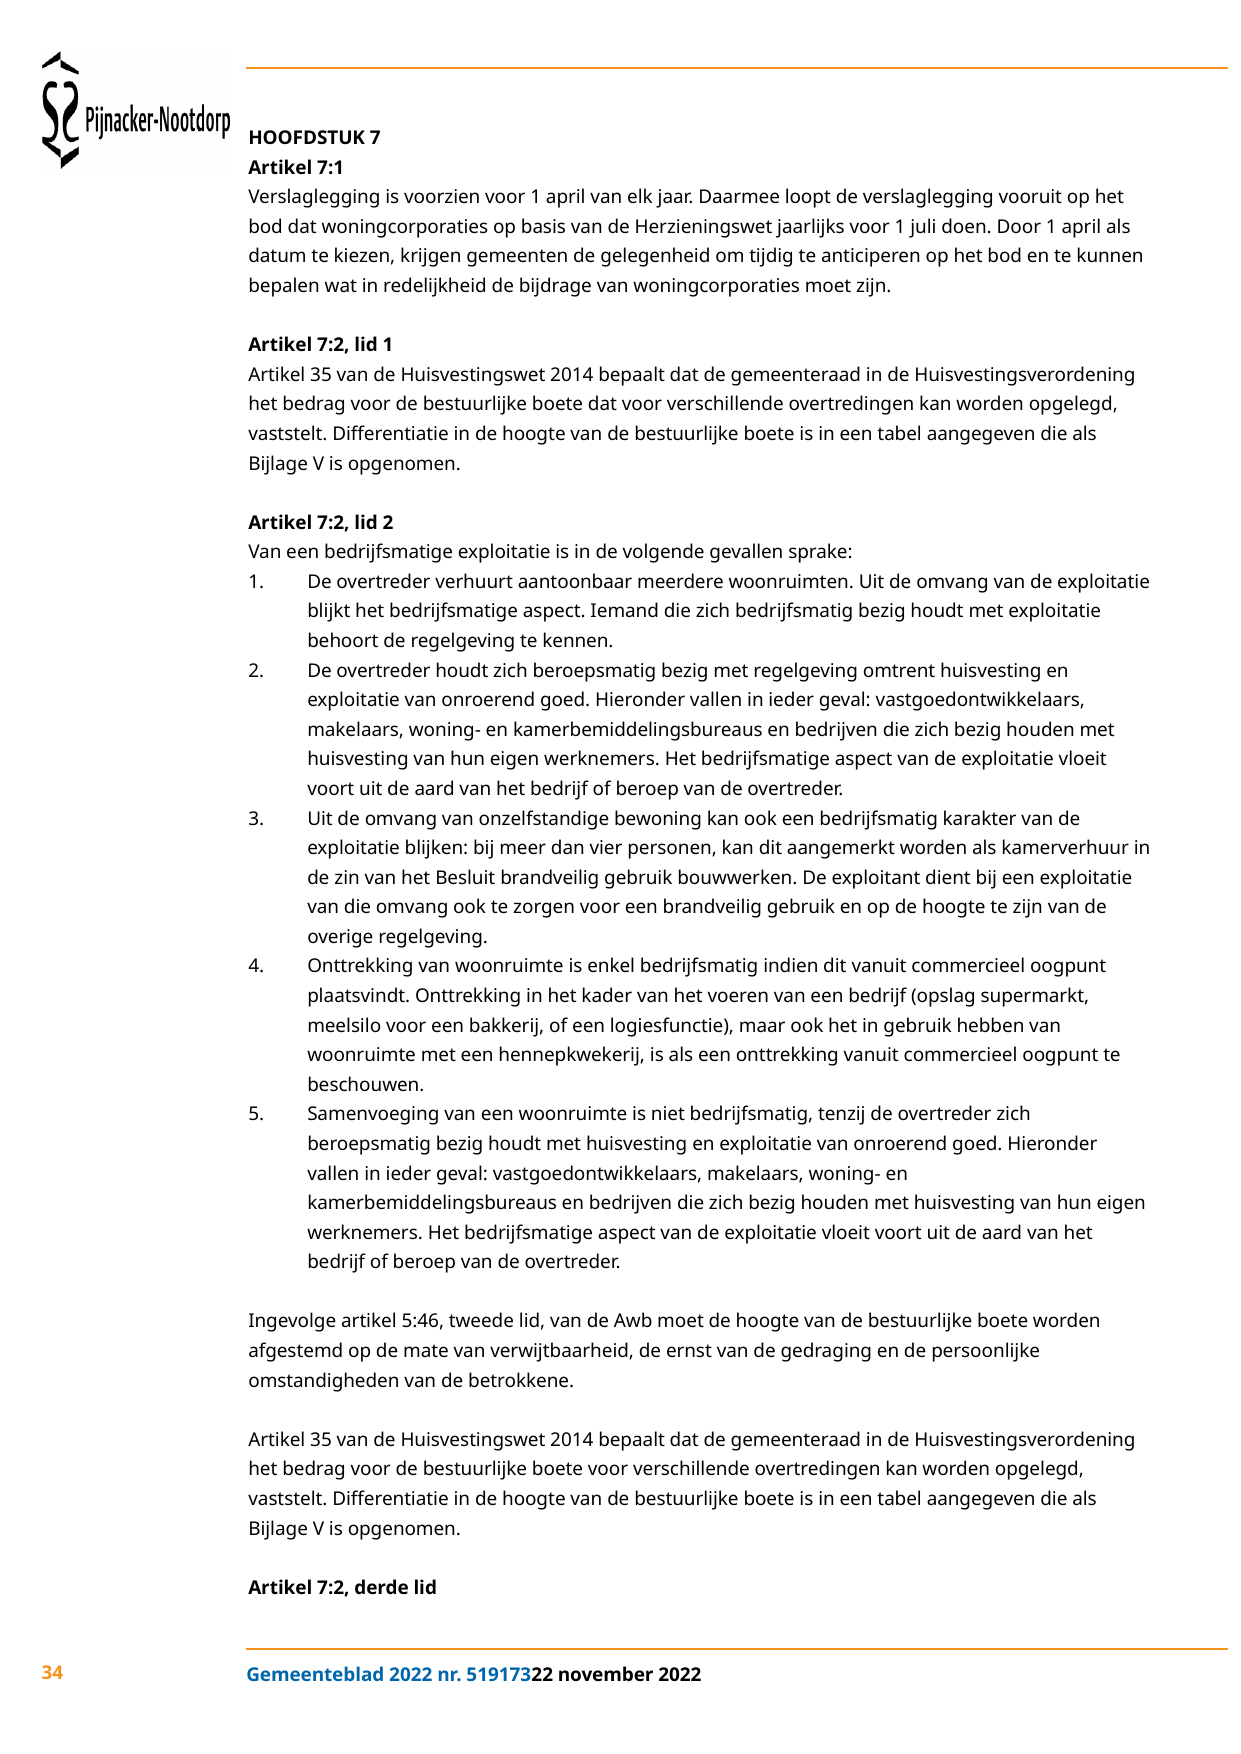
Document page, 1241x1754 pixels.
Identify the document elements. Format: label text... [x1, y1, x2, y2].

text Artikel 7:2, lid 2 [248, 509, 1152, 535]
text Artikel 7:1 [248, 154, 1152, 180]
picture [41, 47, 231, 172]
text Artikel 35 van de Huisvestingswet 2014 bepaalt dat de gemeenteraad in de Huisvestingsverordening het bedrag voor de bestuurlijke boete dat voor verschillende overtredingen kan worden opgelegd, vaststelt. Differentiatie in de hoogte van de bestuurlijke boete is in een tabel aangegeven die als Bijlage V is opgenomen. [248, 361, 1152, 476]
list Samenvoeging van een woonruimte is niet bedrijfsmatig, tenzij de overtreder zich beroepsmatig bezig houdt met huisvesting en exploitatie van onroerend goed. Hieronder vallen in ieder geval: vastgoedontwikkelaars, makelaars, woning- en kamerbemiddelingsbureaus en bedrijven die zich bezig houden met huisvesting van hun eigen werknemers. Het bedrijfsmatige aspect van de exploitatie vloeit voort uit de aard van het bedrijf of beroep van de overtreder. [248, 1101, 1152, 1274]
text Artikel 7:2, lid 1 [248, 331, 1152, 357]
list De overtreder verhuurt aantoonbaar meerdere woonruimten. Uit de omvang van de exploitatie blijkt het bedrijfsmatige aspect. Iemand die zich bedrijfsmatig bezig houdt met exploitatie behoort de regelgeving te kennen. [248, 568, 1152, 653]
text HOOFDSTUK 7 [248, 124, 1152, 150]
text Artikel 7:2, derde lid [248, 1574, 1152, 1600]
text Van een bedrijfsmatige exploitatie is in de volgende gevallen sprake: [248, 538, 1152, 564]
list Onttrekking van woonruimte is enkel bedrijfsmatig indien dit vanuit commercieel oogpunt plaatsvindt. Onttrekking in het kader van het voeren van een bedrijf (opslag supermarkt, meelsilo voor een bakkerij, of een logiesfunctie), maar ook het in gebruik hebben van woonruimte met een hennepkwekerij, is als een onttrekking vanuit commercieel oogpunt te beschouwen. [248, 953, 1152, 1097]
text Verslaglegging is voorzien voor 1 april van elk jaar. Daarmee loopt de verslaglegging vooruit op het bod dat woningcorporaties op basis van de Herzieningswet jaarlijks voor 1 juli doen. Door 1 april als datum te kiezen, krijgen gemeenten de gelegenheid om tijdig te anticiperen op het bod en te kunnen bepalen wat in redelijkheid de bijdrage van woningcorporaties moet zijn. [248, 183, 1152, 298]
list De overtreder houdt zich beroepsmatig bezig met regelgeving omtrent huisvesting en exploitatie van onroerend goed. Hieronder vallen in ieder geval: vastgoedontwikkelaars, makelaars, woning- en kamerbemiddelingsbureaus en bedrijven die zich bezig houden met huisvesting van hun eigen werknemers. Het bedrijfsmatige aspect van de exploitatie vloeit voort uit de aard van het bedrijf of beroep van de overtreder. [248, 657, 1152, 801]
text Ingevolge artikel 5:46, tweede lid, van de Awb moet de hoogte van de bestuurlijke boete worden afgestemd op de mate van verwijtbaarheid, de ernst van de gedraging en de persoonlijke omstandigheden van de betrokkene. [248, 1308, 1152, 1393]
text Artikel 35 van de Huisvestingswet 2014 bepaalt dat de gemeenteraad in de Huisvestingsverordening het bedrag voor de bestuurlijke boete voor verschillende overtredingen kan worden opgelegd, vaststelt. Differentiatie in de hoogte van de bestuurlijke boete is in een tabel aangegeven die als Bijlage V is opgenomen. [248, 1426, 1152, 1541]
list Uit de omvang van onzelfstandige bewoning kan ook een bedrijfsmatig karakter van de exploitatie blijken: bij meer dan vier personen, kan dit aangemerkt worden als kamerverhuur in de zin van het Besluit brandveilig gebruik bouwwerken. De exploitant dient bij een exploitatie van die omvang ook te zorgen voor een brandveilig gebruik en op de hoogte te zijn van de overige regelgeving. [248, 805, 1152, 949]
